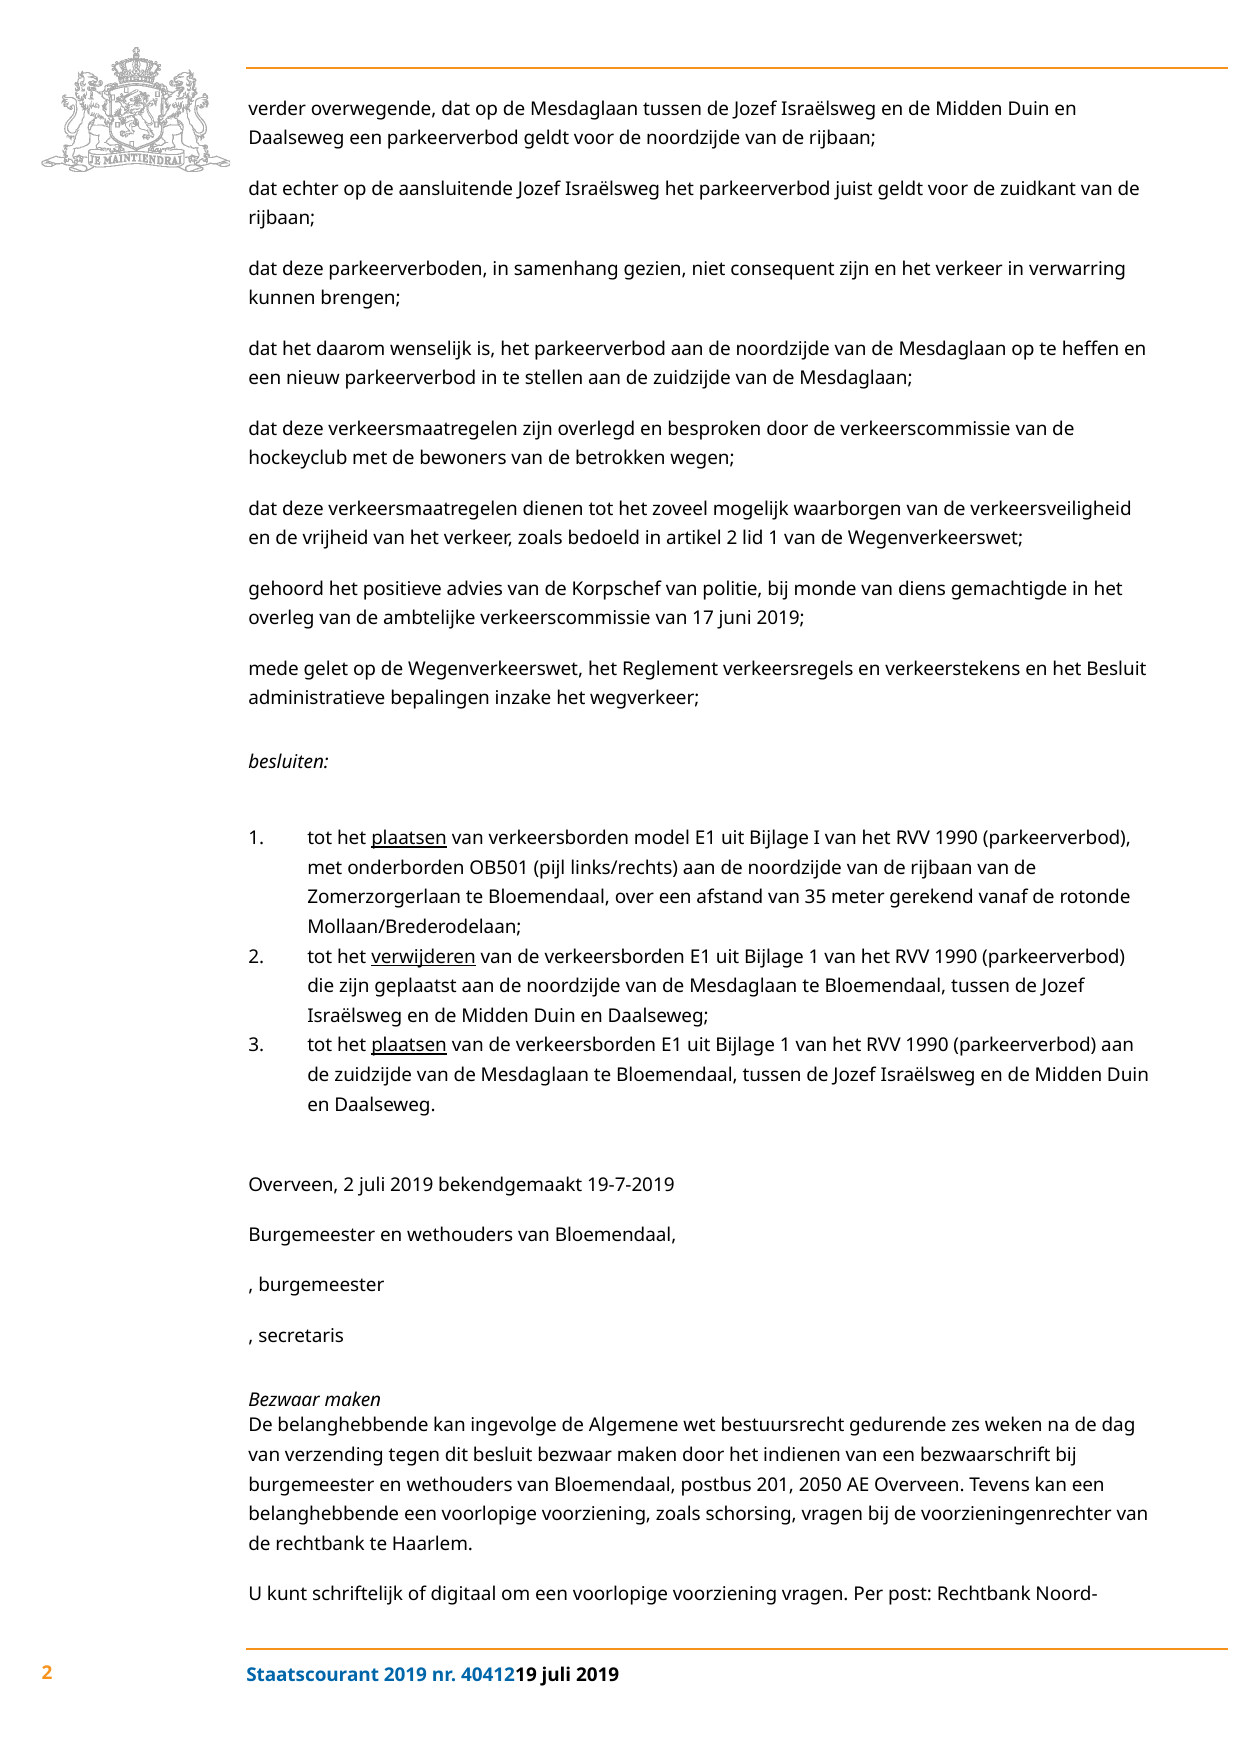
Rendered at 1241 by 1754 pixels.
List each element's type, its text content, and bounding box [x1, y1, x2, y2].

text , burgemeester [248, 1272, 1152, 1297]
text U kunt schriftelijk of digitaal om een voorlopige voorziening vragen. Per post: Rechtbank Noord- [248, 1580, 1152, 1606]
list tot het plaatsen van de verkeersborden E1 uit Bijlage 1 van het RVV 1990 (parkeerverbod) aan de zuidzijde van de Mesdaglaan te Bloemendaal, tussen de Jozef Israëlsweg en de Midden Duin en Daalseweg. [248, 1032, 1152, 1116]
text , secretaris [248, 1322, 1152, 1348]
text dat deze verkeersmaatregelen zijn overlegd en besproken door de verkeerscommissie van de hockeyclub met de bewoners van de betrokken wegen; [248, 415, 1152, 470]
text Overveen, 2 juli 2019 bekendgemaakt 19-7-2019 [248, 1171, 1152, 1196]
text De belanghebbende kan ingevolge de Algemene wet bestuursrecht gedurende zes weken na de dag van verzending tegen dit besluit bezwaar maken door het indienen van een bezwaarschrift bij burgemeester en wethouders van Bloemendaal, postbus 201, 2050 AE Overveen. Tevens kan een belanghebbende een voorlopige voorziening, zoals schorsing, vragen bij de voorzieningenrechter van de rechtbank te Haarlem. [248, 1412, 1152, 1556]
picture [41, 47, 231, 172]
text mede gelet op de Wegenverkeerswet, het Reglement verkeersregels en verkeerstekens en het Besluit administratieve bepalingen inzake het wegverkeer; [248, 655, 1152, 710]
text dat echter op de aansluitende Jozef Israëlsweg het parkeerverbod juist geldt voor de zuidkant van de rijbaan; [248, 175, 1152, 230]
text gehoord het positieve advies van de Korpschef van politie, bij monde van diens gemachtigde in het overleg van de ambtelijke verkeerscommissie van 17 juni 2019; [248, 575, 1152, 630]
list tot het plaatsen van verkeersborden model E1 uit Bijlage I van het RVV 1990 (parkeerverbod), met onderborden OB501 (pijl links/rechts) aan de noordzijde van de rijbaan van de Zomerzorgerlaan te Bloemendaal, over een afstand van 35 meter gerekend vanaf de rotonde Mollaan/Brederodelaan; [248, 824, 1152, 939]
text Bezwaar maken [248, 1386, 1152, 1412]
text dat het daarom wenselijk is, het parkeerverbod aan de noordzijde van de Mesdaglaan op te heffen en een nieuw parkeerverbod in te stellen aan de zuidzijde van de Mesdaglaan; [248, 335, 1152, 390]
text besluiten: [248, 748, 1152, 774]
text dat deze parkeerverboden, in samenhang gezien, niet consequent zijn en het verkeer in verwarring kunnen brengen; [248, 255, 1152, 310]
text verder overwegende, dat op de Mesdaglaan tussen de Jozef Israëlsweg en de Midden Duin en Daalseweg een parkeerverbod geldt voor de noordzijde van de rijbaan; [248, 95, 1152, 150]
text dat deze verkeersmaatregelen dienen tot het zoveel mogelijk waarborgen van de verkeersveiligheid en de vrijheid van het verkeer, zoals bedoeld in artikel 2 lid 1 van de Wegenverkeerswet; [248, 495, 1152, 550]
list tot het verwijderen van de verkeersborden E1 uit Bijlage 1 van het RVV 1990 (parkeerverbod) die zijn geplaatst aan de noordzijde van de Mesdaglaan te Bloemendaal, tussen de Jozef Israëlsweg en de Midden Duin en Daalseweg; [248, 943, 1152, 1028]
text Burgemeester en wethouders van Bloemendaal, [248, 1221, 1152, 1247]
